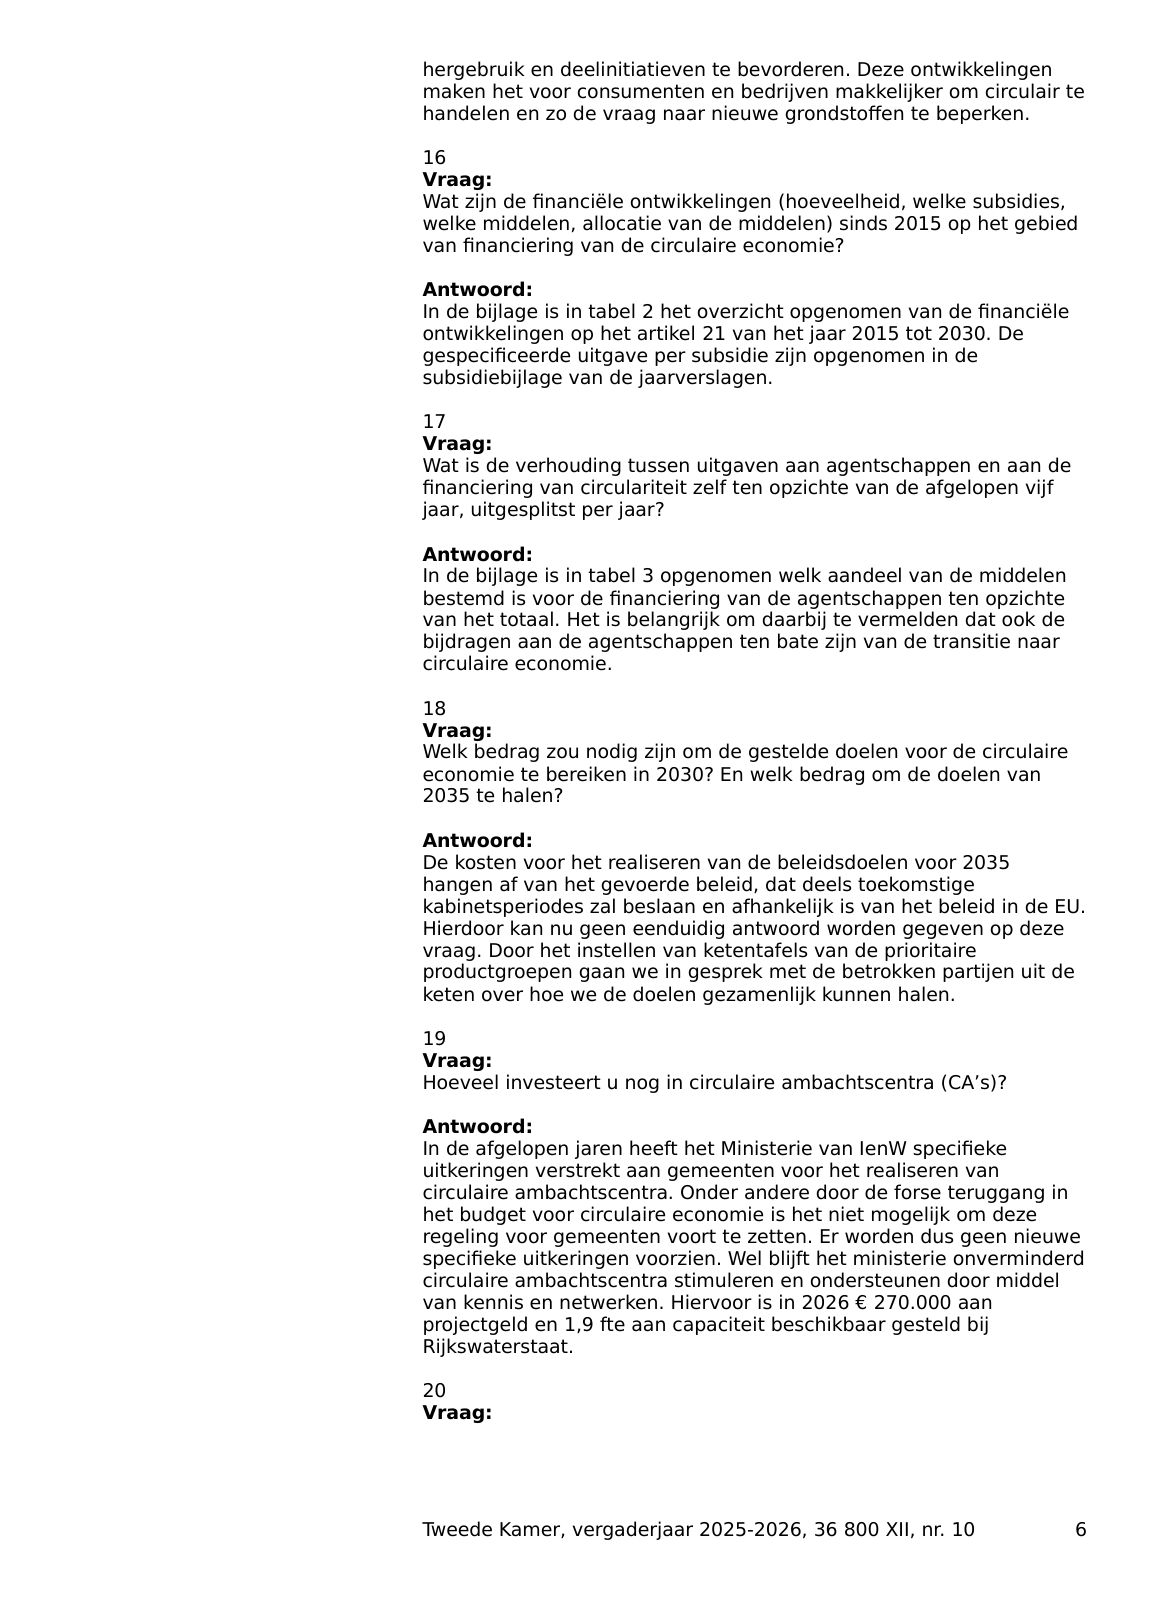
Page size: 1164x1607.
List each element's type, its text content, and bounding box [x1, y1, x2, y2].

text 17 [422, 411, 1087, 433]
text Vraag: [422, 1402, 1087, 1424]
text De kosten voor het realiseren van de beleidsdoelen voor 2035 hangen af van het gevoerde beleid, dat deels toekomstige kabinetsperiodes zal beslaan en afhankelijk is van het beleid in de EU. Hierdoor kan nu geen eenduidig antwoord worden gegeven op deze vraag. Door het instellen van ketentafels van de prioritaire productgroepen gaan we in gesprek met de betrokken partijen uit de keten over hoe we de doelen gezamenlijk kunnen halen. [422, 852, 1087, 1005]
text Welk bedrag zou nodig zijn om de gestelde doelen voor de circulaire economie te bereiken in 2030? En welk bedrag om de doelen van 2035 te halen? [422, 741, 1087, 807]
text 18 [422, 697, 1087, 719]
text Vraag: [422, 433, 1087, 455]
text Hoeveel investeert u nog in circulaire ambachtscentra (CA’s)? [422, 1072, 1087, 1093]
text 19 [422, 1028, 1087, 1049]
text hergebruik en deelinitiatieven te bevorderen. Deze ontwikkelingen maken het voor consumenten en bedrijven makkelijker om circulair te handelen en zo de vraag naar nieuwe grondstoffen te beperken. [422, 59, 1087, 125]
text Vraag: [422, 1049, 1087, 1072]
text Antwoord: [422, 829, 1087, 852]
text In de afgelopen jaren heeft het Ministerie van IenW specifieke uitkeringen verstrekt aan gemeenten voor het realiseren van circulaire ambachtscentra. Onder andere door de forse teruggang in het budget voor circulaire economie is het niet mogelijk om deze regeling voor gemeenten voort te zetten. Er worden dus geen nieuwe specifieke uitkeringen voorzien. Wel blijft het ministerie onverminderd circulaire ambachtscentra stimuleren en ondersteunen door middel van kennis en netwerken. Hiervoor is in 2026 € 270.000 aan projectgeld en 1,9 fte aan capaciteit beschikbaar gesteld bij Rijkswaterstaat. [422, 1138, 1087, 1357]
text Vraag: [422, 719, 1087, 741]
text In de bijlage is in tabel 3 opgenomen welk aandeel van de middelen bestemd is voor de financiering van de agentschappen ten opzichte van het totaal. Het is belangrijk om daarbij te vermelden dat ook de bijdragen aan de agentschappen ten bate zijn van de transitie naar circulaire economie. [422, 565, 1087, 675]
text Wat zijn de financiële ontwikkelingen (hoeveelheid, welke subsidies, welke middelen, allocatie van de middelen) sinds 2015 op het gebied van financiering van de circulaire economie? [422, 191, 1087, 257]
text Antwoord: [422, 1116, 1087, 1138]
text Antwoord: [422, 543, 1087, 565]
text In de bijlage is in tabel 2 het overzicht opgenomen van de financiële ontwikkelingen op het artikel 21 van het jaar 2015 tot 2030. De gespecificeerde uitgave per subsidie zijn opgenomen in de subsidiebijlage van de jaarverslagen. [422, 301, 1087, 389]
text 16 [422, 147, 1087, 169]
text Wat is de verhouding tussen uitgaven aan agentschappen en aan de financiering van circulariteit zelf ten opzichte van de afgelopen vijf jaar, uitgesplitst per jaar? [422, 455, 1087, 521]
text 20 [422, 1380, 1087, 1402]
text Vraag: [422, 169, 1087, 191]
text Antwoord: [422, 279, 1087, 301]
